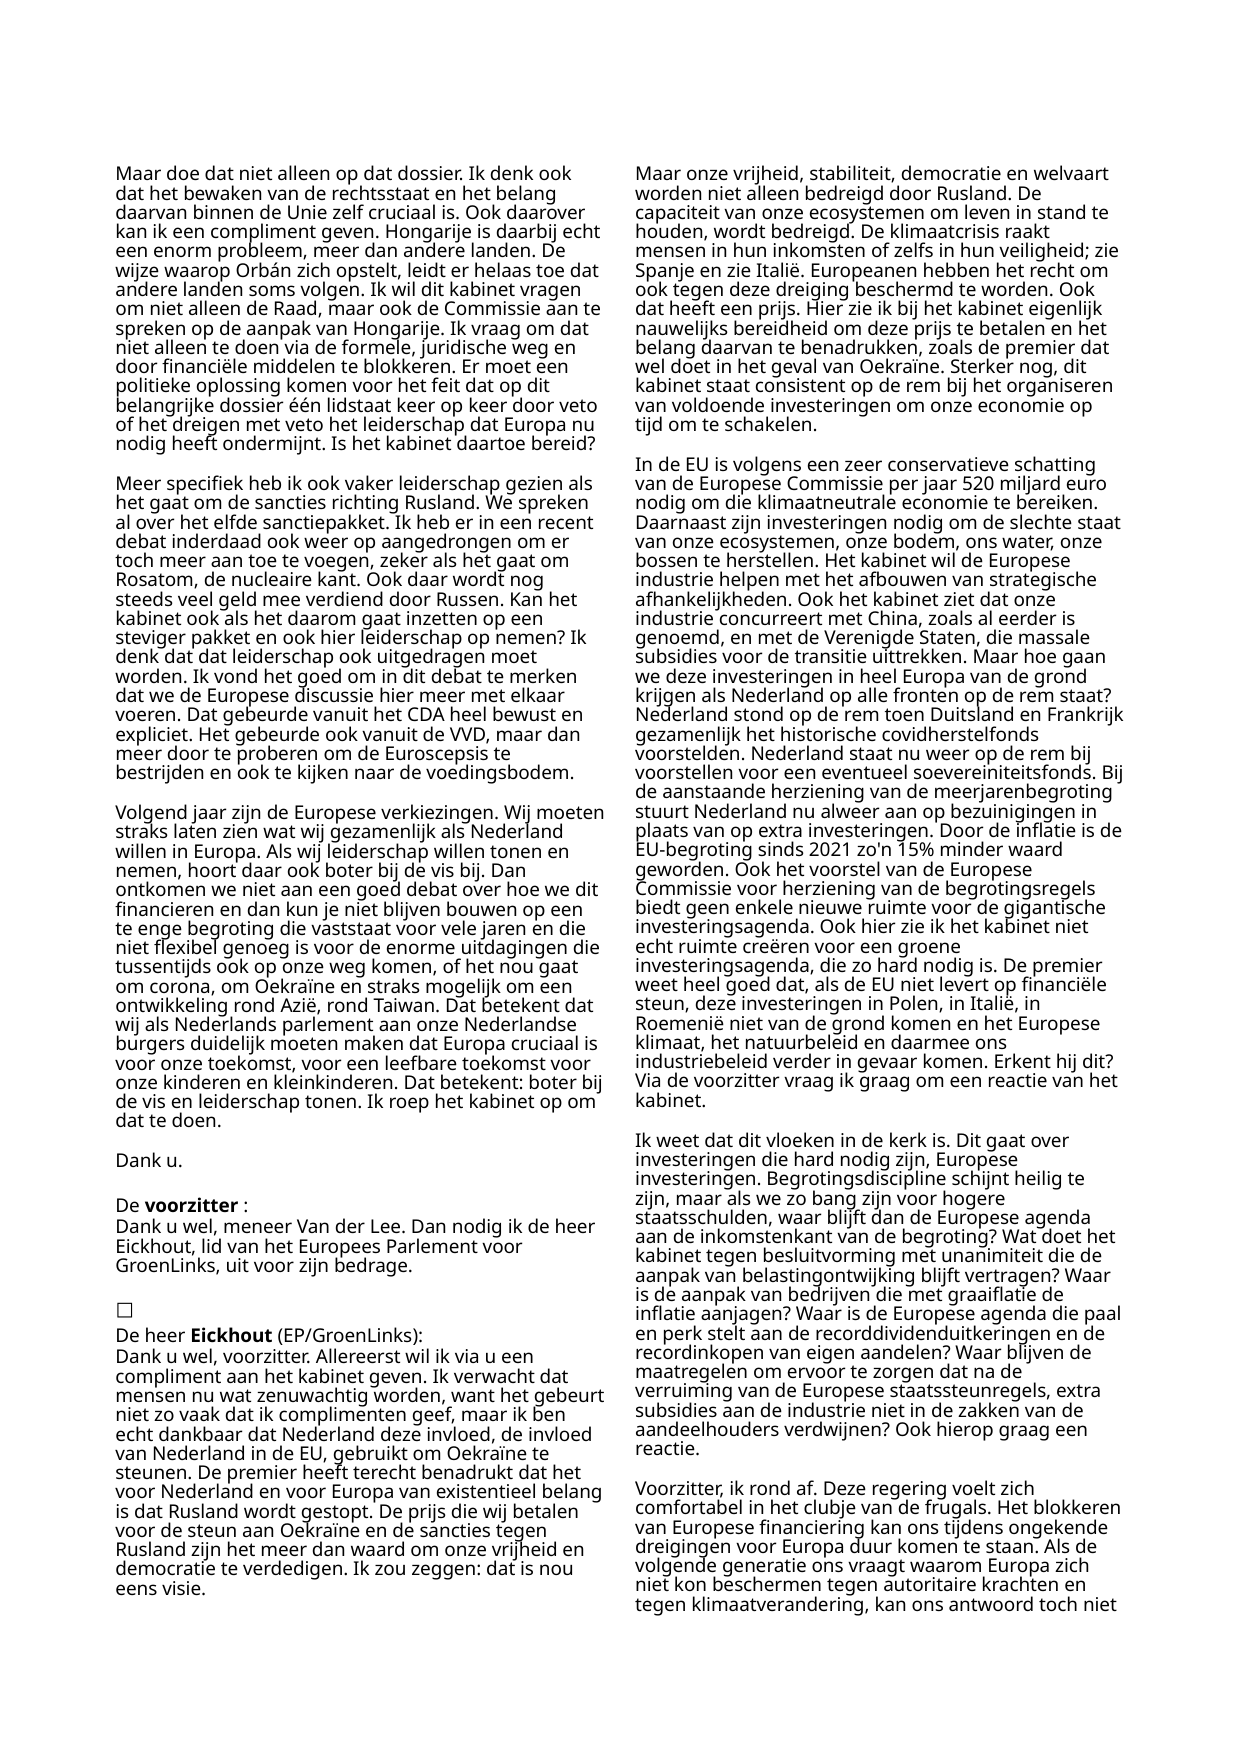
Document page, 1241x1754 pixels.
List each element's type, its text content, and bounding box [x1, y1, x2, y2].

text Maar onze vrijheid, stabiliteit, democratie en welvaart worden niet alleen bedreigd door Rusland. De capaciteit van onze ecosystemen om leven in stand te houden, wordt bedreigd. De klimaatcrisis raakt mensen in hun inkomsten of zelfs in hun veiligheid; zie Spanje en zie Italië. Europeanen hebben het recht om ook tegen deze dreiging beschermd te worden. Ook dat heeft een prijs. Hier zie ik bij het kabinet eigenlijk nauwelijks bereidheid om deze prijs te betalen en het belang daarvan te benadrukken, zoals de premier dat wel doet in het geval van Oekraïne. Sterker nog, dit kabinet staat consistent op de rem bij het organiseren van voldoende investeringen om onze economie op tijd om te schakelen. [635, 165, 1125, 435]
text In de EU is volgens een zeer conservatieve schatting van de Europese Commissie per jaar 520 miljard euro nodig om die klimaatneutrale economie te bereiken. Daarnaast zijn investeringen nodig om de slechte staat van onze ecosystemen, onze bodem, ons water, onze bossen te herstellen. Het kabinet wil de Europese industrie helpen met het afbouwen van strategische afhankelijkheden. Ook het kabinet ziet dat onze industrie concurreert met China, zoals al eerder is genoemd, en met de Verenigde Staten, die massale subsidies voor de transitie uittrekken. Maar hoe gaan we deze investeringen in heel Europa van de grond krijgen als Nederland op alle fronten op de rem staat? Nederland stond op de rem toen Duitsland en Frankrijk gezamenlijk het historische covidherstelfonds voorstelden. Nederland staat nu weer op de rem bij voorstellen voor een eventueel soevereiniteitsfonds. Bij de aanstaande herziening van de meerjarenbegroting stuurt Nederland nu alweer aan op bezuinigingen in plaats van op extra investeringen. Door de inflatie is de EU-begroting sinds 2021 zo'n 15% minder waard geworden. Ook het voorstel van de Europese Commissie voor herziening van de begrotingsregels biedt geen enkele nieuwe ruimte voor de gigantische investeringsagenda. Ook hier zie ik het kabinet niet echt ruimte creëren voor een groene investeringsagenda, die zo hard nodig is. De premier weet heel goed dat, als de EU niet levert op financiële steun, deze investeringen in Polen, in Italië, in Roemenië niet van de grond komen en het Europese klimaat, het natuurbeleid en daarmee ons industriebeleid verder in gevaar komen. Erkent hij dit? Via de voorzitter vraag ik graag om een reactie van het kabinet. [635, 456, 1125, 1111]
text ⬜ [115, 1297, 605, 1323]
text Dank u. [115, 1152, 605, 1172]
text De voorzitter : [115, 1193, 605, 1218]
text De heer Eickhout (EP/GroenLinks): [115, 1323, 605, 1348]
text Meer specifiek heb ik ook vaker leiderschap gezien als het gaat om de sancties richting Rusland. We spreken al over het elfde sanctiepakket. Ik heb er in een recent debat inderdaad ook weer op aangedrongen om er toch meer aan toe te voegen, zeker als het gaat om Rosatom, de nucleaire kant. Ook daar wordt nog steeds veel geld mee verdiend door Russen. Kan het kabinet ook als het daarom gaat inzetten op een steviger pakket en ook hier leiderschap op nemen? Ik denk dat dat leiderschap ook uitgedragen moet worden. Ik vond het goed om in dit debat te merken dat we de Europese discussie hier meer met elkaar voeren. Dat gebeurde vanuit het CDA heel bewust en expliciet. Het gebeurde ook vanuit de VVD, maar dan meer door te proberen om de Euroscepsis te bestrijden en ook te kijken naar de voedingsbodem. [115, 475, 605, 783]
text Dank u wel, voorzitter. Allereerst wil ik via u een compliment aan het kabinet geven. Ik verwacht dat mensen nu wat zenuwachtig worden, want het gebeurt niet zo vaak dat ik complimenten geef, maar ik ben echt dankbaar dat Nederland deze invloed, de invloed van Nederland in de EU, gebruikt om Oekraïne te steunen. De premier heeft terecht benadrukt dat het voor Nederland en voor Europa van existentieel belang is dat Rusland wordt gestopt. De prijs die wij betalen voor de steun aan Oekraïne en de sancties tegen Rusland zijn het meer dan waard om onze vrijheid en democratie te verdedigen. Ik zou zeggen: dat is nou eens visie. [115, 1348, 605, 1599]
text Ik weet dat dit vloeken in de kerk is. Dit gaat over investeringen die hard nodig zijn, Europese investeringen. Begrotingsdiscipline schijnt heilig te zijn, maar als we zo bang zijn voor hogere staatsschulden, waar blijft dan de Europese agenda aan de inkomstenkant van de begroting? Wat doet het kabinet tegen besluitvorming met unanimiteit die de aanpak van belastingontwijking blijft vertragen? Waar is de aanpak van bedrijven die met graaiflatie de inflatie aanjagen? Waar is de Europese agenda die paal en perk stelt aan de recorddividenduitkeringen en de recordinkopen van eigen aandelen? Waar blijven de maatregelen om ervoor te zorgen dat na de verruiming van de Europese staatssteunregels, extra subsidies aan de industrie niet in de zakken van de aandeelhouders verdwijnen? Ook hierop graag een reactie. [635, 1132, 1125, 1459]
text Volgend jaar zijn de Europese verkiezingen. Wij moeten straks laten zien wat wij gezamenlijk als Nederland willen in Europa. Als wij leiderschap willen tonen en nemen, hoort daar ook boter bij de vis bij. Dan ontkomen we niet aan een goed debat over hoe we dit financieren en dan kun je niet blijven bouwen op een te enge begroting die vaststaat voor vele jaren en die niet flexibel genoeg is voor de enorme uitdagingen die tussentijds ook op onze weg komen, of het nou gaat om corona, om Oekraïne en straks mogelijk om een ontwikkeling rond Azië, rond Taiwan. Dat betekent dat wij als Nederlands parlement aan onze Nederlandse burgers duidelijk moeten maken dat Europa cruciaal is voor onze toekomst, voor een leefbare toekomst voor onze kinderen en kleinkinderen. Dat betekent: boter bij de vis en leiderschap tonen. Ik roep het kabinet op om dat te doen. [115, 804, 605, 1132]
text Dank u wel, meneer Van der Lee. Dan nodig ik de heer Eickhout, lid van het Europees Parlement voor GroenLinks, uit voor zijn bedrage. [115, 1218, 605, 1276]
text Maar doe dat niet alleen op dat dossier. Ik denk ook dat het bewaken van de rechtsstaat en het belang daarvan binnen de Unie zelf cruciaal is. Ook daarover kan ik een compliment geven. Hongarije is daarbij echt een enorm probleem, meer dan andere landen. De wijze waarop Orbán zich opstelt, leidt er helaas toe dat andere landen soms volgen. Ik wil dit kabinet vragen om niet alleen de Raad, maar ook de Commissie aan te spreken op de aanpak van Hongarije. Ik vraag om dat niet alleen te doen via de formele, juridische weg en door financiële middelen te blokkeren. Er moet een politieke oplossing komen voor het feit dat op dit belangrijke dossier één lidstaat keer op keer door veto of het dreigen met veto het leiderschap dat Europa nu nodig heeft ondermijnt. Is het kabinet daartoe bereid? [115, 165, 605, 454]
text Voorzitter, ik rond af. Deze regering voelt zich comfortabel in het clubje van de frugals. Het blokkeren van Europese financiering kan ons tijdens ongekende dreigingen voor Europa duur komen te staan. Als de volgende generatie ons vraagt waarom Europa zich niet kon beschermen tegen autoritaire krachten en tegen klimaatverandering, kan ons antwoord toch niet [635, 1480, 1125, 1615]
